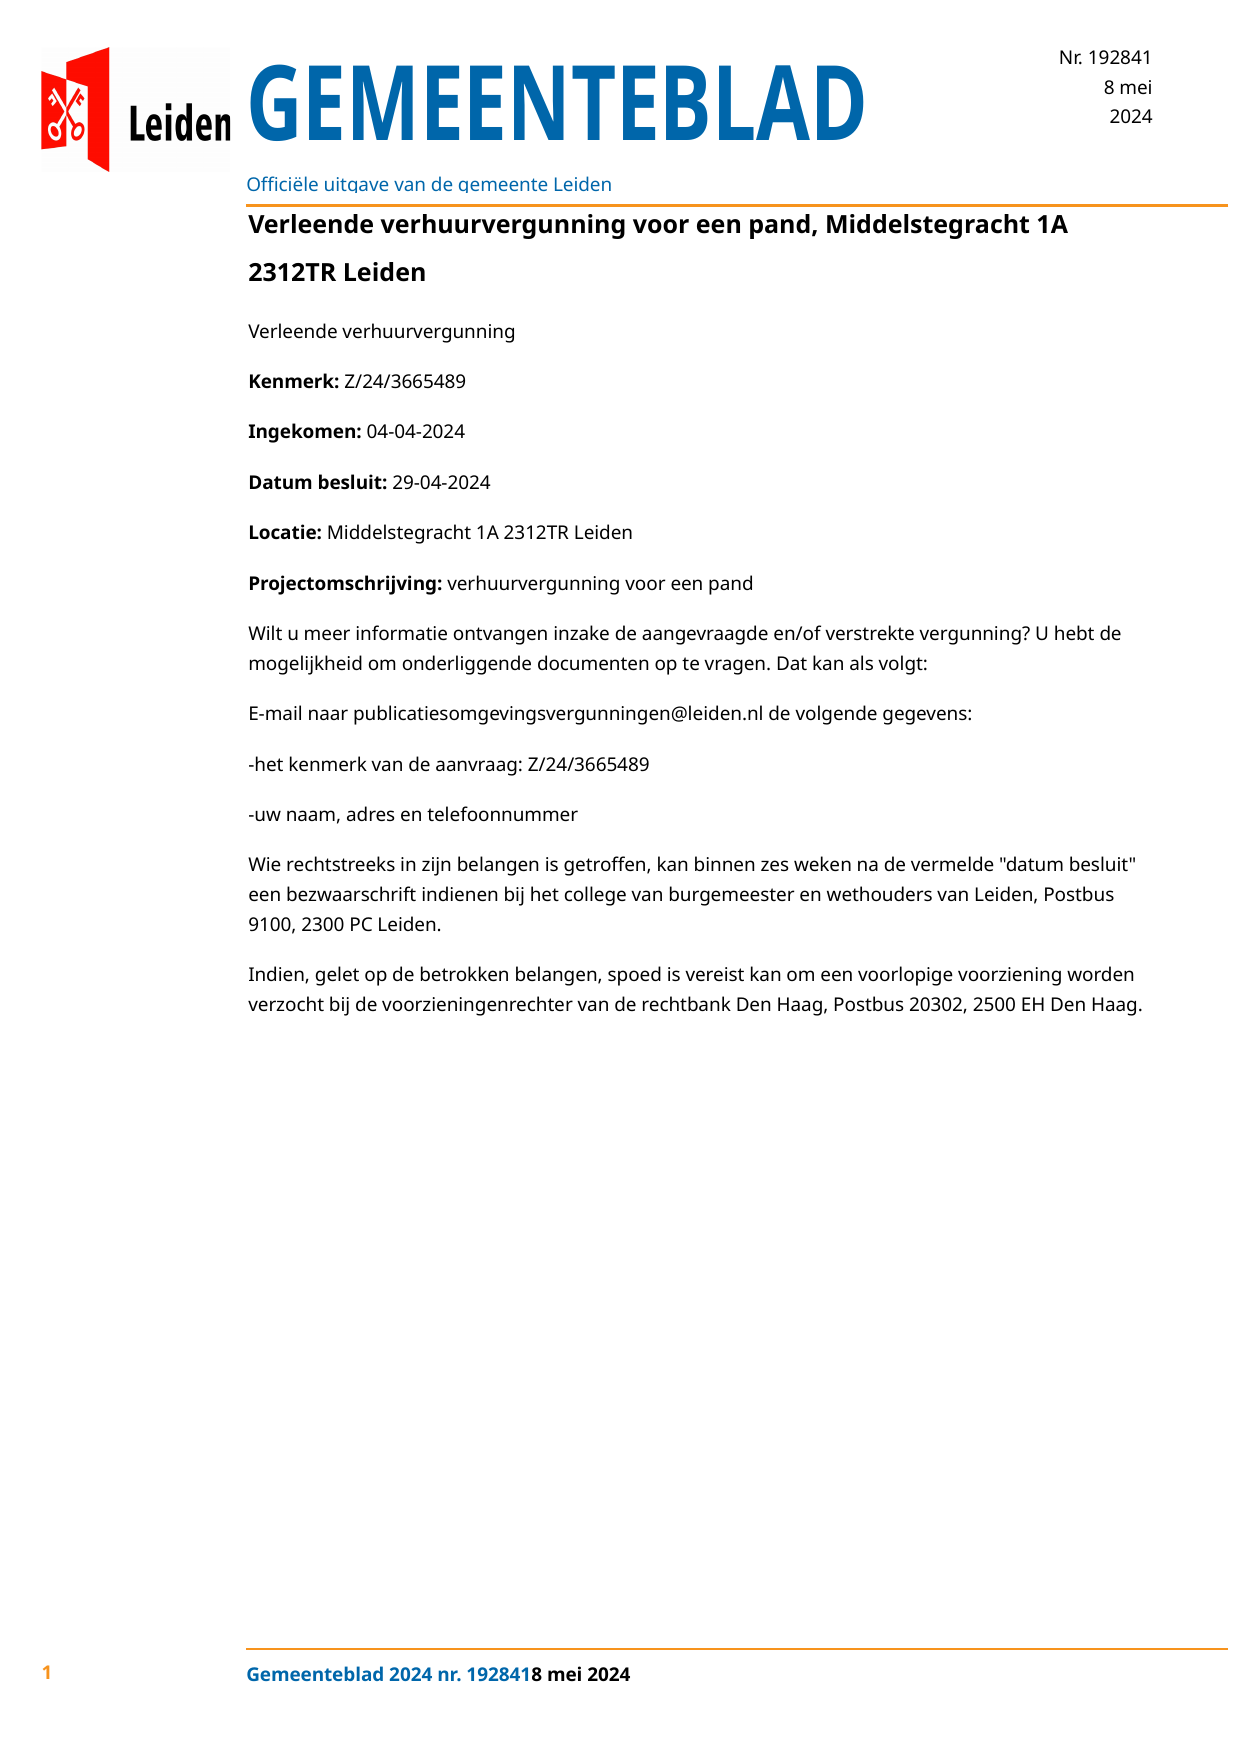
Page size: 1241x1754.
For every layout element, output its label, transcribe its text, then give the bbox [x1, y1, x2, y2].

text Verleende verhuurvergunning voor een pand, Middelstegracht 1A 2312TR Leiden [248, 207, 1152, 288]
text Datum besluit: 29-04-2024 [248, 469, 1152, 495]
text E-mail naar publicatiesomgevingsvergunningen@leiden.nl de volgende gegevens: [248, 700, 1152, 726]
text Projectomschrijving: verhuurvergunning voor een pand [248, 570, 1152, 596]
text Kenmerk: Z/24/3665489 [248, 368, 1152, 394]
text Ingekomen: 04-04-2024 [248, 419, 1152, 444]
text -het kenmerk van de aanvraag: Z/24/3665489 [248, 751, 1152, 777]
text -uw naam, adres en telefoonnummer [248, 801, 1152, 827]
text Wie rechtstreeks in zijn belangen is getroffen, kan binnen zes weken na de vermelde "datum besluit" een bezwaarschrift indienen bij het college van burgemeester en wethouders van Leiden, Postbus 9100, 2300 PC Leiden. [248, 852, 1152, 937]
text Indien, gelet op de betrokken belangen, spoed is vereist kan om een voorlopige voorziening worden verzocht bij de voorzieningenrechter van de rechtbank Den Haag, Postbus 20302, 2500 EH Den Haag. [248, 961, 1152, 1017]
text Locatie: Middelstegracht 1A 2312TR Leiden [248, 519, 1152, 545]
text Wilt u meer informatie ontvangen inzake de aangevraagde en/of verstrekte vergunning? U hebt de mogelijkheid om onderliggende documenten op te vragen. Dat kan als volgt: [248, 620, 1152, 676]
text Verleende verhuurvergunning [248, 318, 1152, 344]
picture [41, 47, 231, 172]
